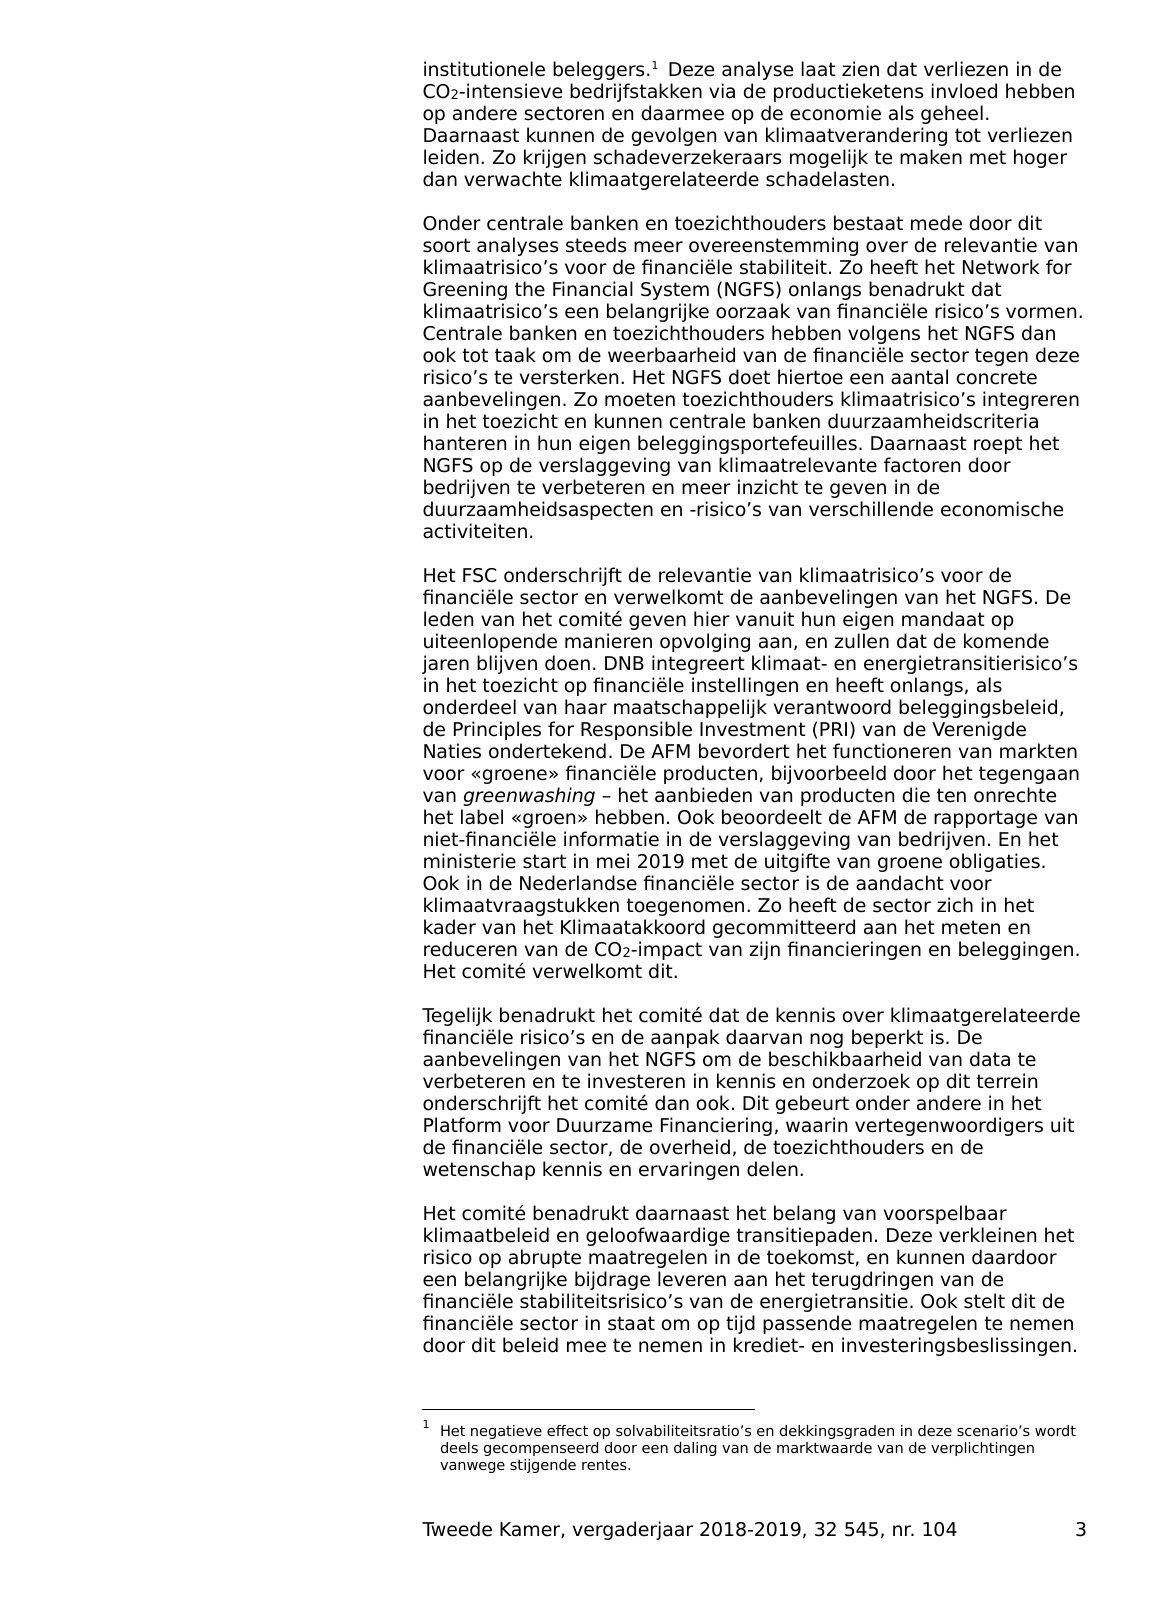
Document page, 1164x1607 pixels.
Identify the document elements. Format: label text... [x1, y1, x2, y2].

text Het FSC onderschrijft de relevantie van klimaatrisico’s voor de financiële sector en verwelkomt de aanbevelingen van het NGFS. De leden van het comité geven hier vanuit hun eigen mandaat op uiteenlopende manieren opvolging aan, en zullen dat de komende jaren blijven doen. DNB integreert klimaat- en energietransitierisico’s in het toezicht op financiële instellingen en heeft onlangs, als onderdeel van haar maatschappelijk verantwoord beleggingsbeleid, de Principles for Responsible Investment (PRI) van de Verenigde Naties ondertekend. De AFM bevordert het functioneren van markten voor «groene» financiële producten, bijvoorbeeld door het tegengaan van greenwashing – het aanbieden van producten die ten onrechte het label «groen» hebben. Ook beoordeelt de AFM de rapportage van niet-financiële informatie in de verslaggeving van bedrijven. En het ministerie start in mei 2019 met de uitgifte van groene obligaties. Ook in de Nederlandse financiële sector is de aandacht voor klimaatvraagstukken toegenomen. Zo heeft de sector zich in het kader van het Klimaatakkoord gecommitteerd aan het meten en reduceren van de CO2-impact van zijn financieringen en beleggingen. Het comité verwelkomt dit. [422, 565, 1087, 983]
text Het negatieve effect op solvabiliteitsratio’s en dekkingsgraden in deze scenario’s wordt deels gecompenseerd door een daling van de marktwaarde van de verplichtingen vanwege stijgende rentes. [422, 1418, 1087, 1474]
text institutionele beleggers. Deze analyse laat zien dat verliezen in de CO2-intensieve bedrijfstakken via de productieketens invloed hebben op andere sectoren en daarmee op de economie als geheel. Daarnaast kunnen de gevolgen van klimaatverandering tot verliezen leiden. Zo krijgen schadeverzekeraars mogelijk te maken met hoger dan verwachte klimaatgerelateerde schadelasten. [422, 59, 1087, 191]
text Tegelijk benadrukt het comité dat de kennis over klimaatgerelateerde financiële risico’s en de aanpak daarvan nog beperkt is. De aanbevelingen van het NGFS om de beschikbaarheid van data te verbeteren en te investeren in kennis en onderzoek op dit terrein onderschrijft het comité dan ook. Dit gebeurt onder andere in het Platform voor Duurzame Financiering, waarin vertegenwoordigers uit de financiële sector, de overheid, de toezichthouders en de wetenschap kennis en ervaringen delen. [422, 1005, 1087, 1181]
text Het comité benadrukt daarnaast het belang van voorspelbaar klimaatbeleid en geloofwaardige transitiepaden. Deze verkleinen het risico op abrupte maatregelen in de toekomst, en kunnen daardoor een belangrijke bijdrage leveren aan het terugdringen van de financiële stabiliteitsrisico’s van de energietransitie. Ook stelt dit de financiële sector in staat om op tijd passende maatregelen te nemen door dit beleid mee te nemen in krediet- en investeringsbeslissingen. [422, 1203, 1087, 1357]
text Onder centrale banken en toezichthouders bestaat mede door dit soort analyses steeds meer overeenstemming over de relevantie van klimaatrisico’s voor de financiële stabiliteit. Zo heeft het Network for Greening the Financial System (NGFS) onlangs benadrukt dat klimaatrisico’s een belangrijke oorzaak van financiële risico’s vormen. Centrale banken en toezichthouders hebben volgens het NGFS dan ook tot taak om de weerbaarheid van de financiële sector tegen deze risico’s te versterken. Het NGFS doet hiertoe een aantal concrete aanbevelingen. Zo moeten toezichthouders klimaatrisico’s integreren in het toezicht en kunnen centrale banken duurzaamheidscriteria hanteren in hun eigen beleggingsportefeuilles. Daarnaast roept het NGFS op de verslaggeving van klimaatrelevante factoren door bedrijven te verbeteren en meer inzicht te geven in de duurzaamheidsaspecten en -risico’s van verschillende economische activiteiten. [422, 213, 1087, 543]
